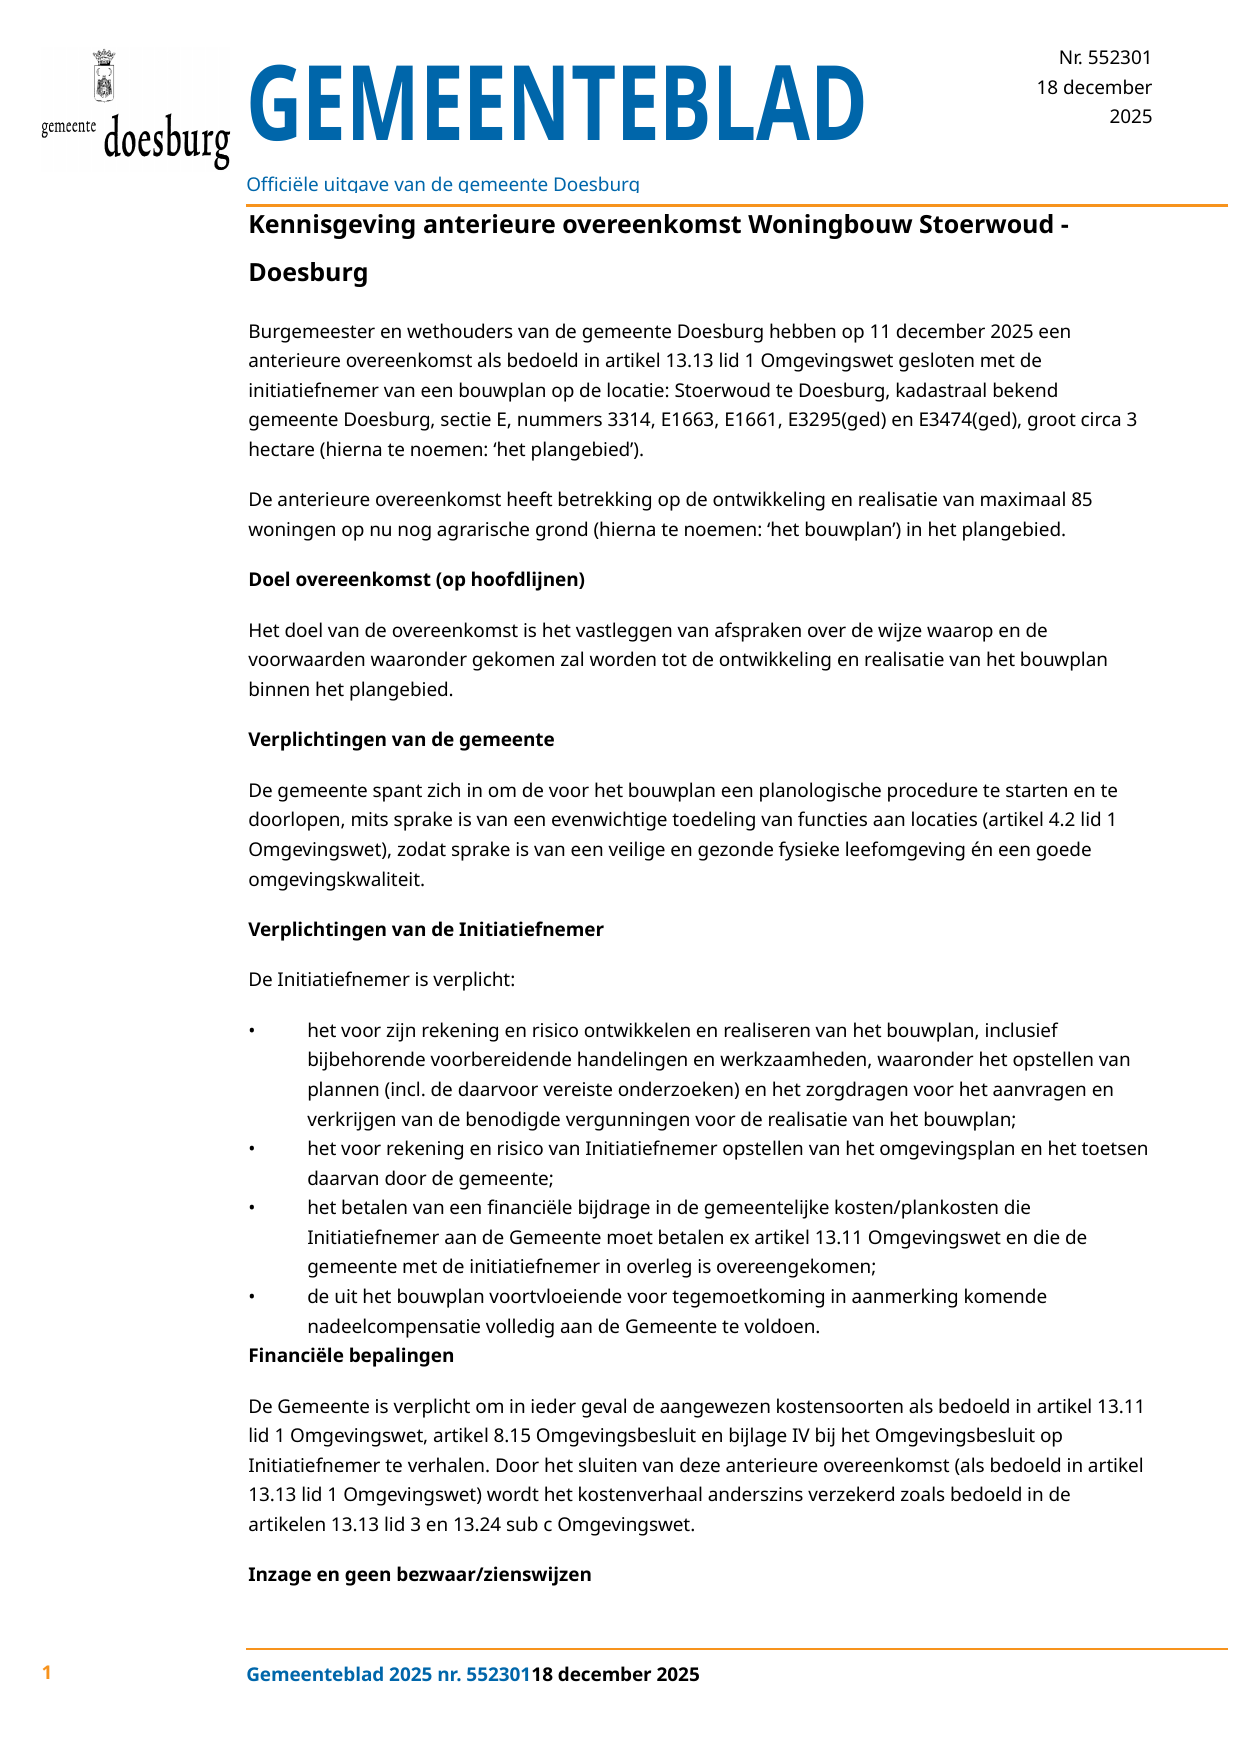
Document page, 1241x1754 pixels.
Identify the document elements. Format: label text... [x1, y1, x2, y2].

text Inzage en geen bezwaar/zienswijzen [248, 1562, 1152, 1587]
list de uit het bouwplan voortvloeiende voor tegemoetkoming in aanmerking komende nadeelcompensatie volledig aan de Gemeente te voldoen. [248, 1283, 1152, 1339]
text Burgemeester en wethouders van de gemeente Doesburg hebben op 11 december 2025 een anterieure overeenkomst als bedoeld in artikel 13.13 lid 1 Omgevingswet gesloten met de initiatiefnemer van een bouwplan op de locatie: Stoerwoud te Doesburg, kadastraal bekend gemeente Doesburg, sectie E, nummers 3314, E1663, E1661, E3295(ged) en E3474(ged), groot circa 3 hectare (hierna te noemen: ‘het plangebied’). [248, 318, 1152, 462]
text Het doel van de overeenkomst is het vastleggen van afspraken over de wijze waarop en de voorwaarden waaronder gekomen zal worden tot de ontwikkeling en realisatie van het bouwplan binnen het plangebied. [248, 617, 1152, 702]
text De gemeente spant zich in om de voor het bouwplan een planologische procedure te starten en te doorlopen, mits sprake is van een evenwichtige toedeling van functies aan locaties (artikel 4.2 lid 1 Omgevingswet), zodat sprake is van een veilige en gezonde fysieke leefomgeving én een goede omgevingskwaliteit. [248, 777, 1152, 892]
text De anterieure overeenkomst heeft betrekking op de ontwikkeling en realisatie van maximaal 85 woningen op nu nog agrarische grond (hierna te noemen: ‘het bouwplan’) in het plangebied. [248, 487, 1152, 542]
text Verplichtingen van de Initiatiefnemer [248, 916, 1152, 942]
text Verplichtingen van de gemeente [248, 727, 1152, 752]
text De Gemeente is verplicht om in ieder geval de aangewezen kostensoorten als bedoeld in artikel 13.11 lid 1 Omgevingswet, artikel 8.15 Omgevingsbesluit en bijlage IV bij het Omgevingsbesluit op Initiatiefnemer te verhalen. Door het sluiten van deze anterieure overeenkomst (als bedoeld in artikel 13.13 lid 1 Omgevingswet) wordt het kostenverhaal anderszins verzekerd zoals bedoeld in de artikelen 13.13 lid 3 en 13.24 sub c Omgevingswet. [248, 1393, 1152, 1537]
picture [41, 47, 231, 172]
text Financiële bepalingen [248, 1342, 1152, 1368]
text Doel overeenkomst (op hoofdlijnen) [248, 567, 1152, 592]
list het betalen van een financiële bijdrage in de gemeentelijke kosten/plankosten die Initiatiefnemer aan de Gemeente moet betalen ex artikel 13.11 Omgevingswet en die de gemeente met de initiatiefnemer in overleg is overeengekomen; [248, 1194, 1152, 1279]
list het voor rekening en risico van Initiatiefnemer opstellen van het omgevingsplan en het toetsen daarvan door de gemeente; [248, 1135, 1152, 1191]
text De Initiatiefnemer is verplicht: [248, 967, 1152, 992]
list het voor zijn rekening en risico ontwikkelen en realiseren van het bouwplan, inclusief bijbehorende voorbereidende handelingen en werkzaamheden, waaronder het opstellen van plannen (incl. de daarvoor vereiste onderzoeken) en het zorgdragen voor het aanvragen en verkrijgen van de benodigde vergunningen voor de realisatie van het bouwplan; [248, 1017, 1152, 1132]
text Kennisgeving anterieure overeenkomst Woningbouw Stoerwoud - Doesburg [248, 207, 1152, 288]
